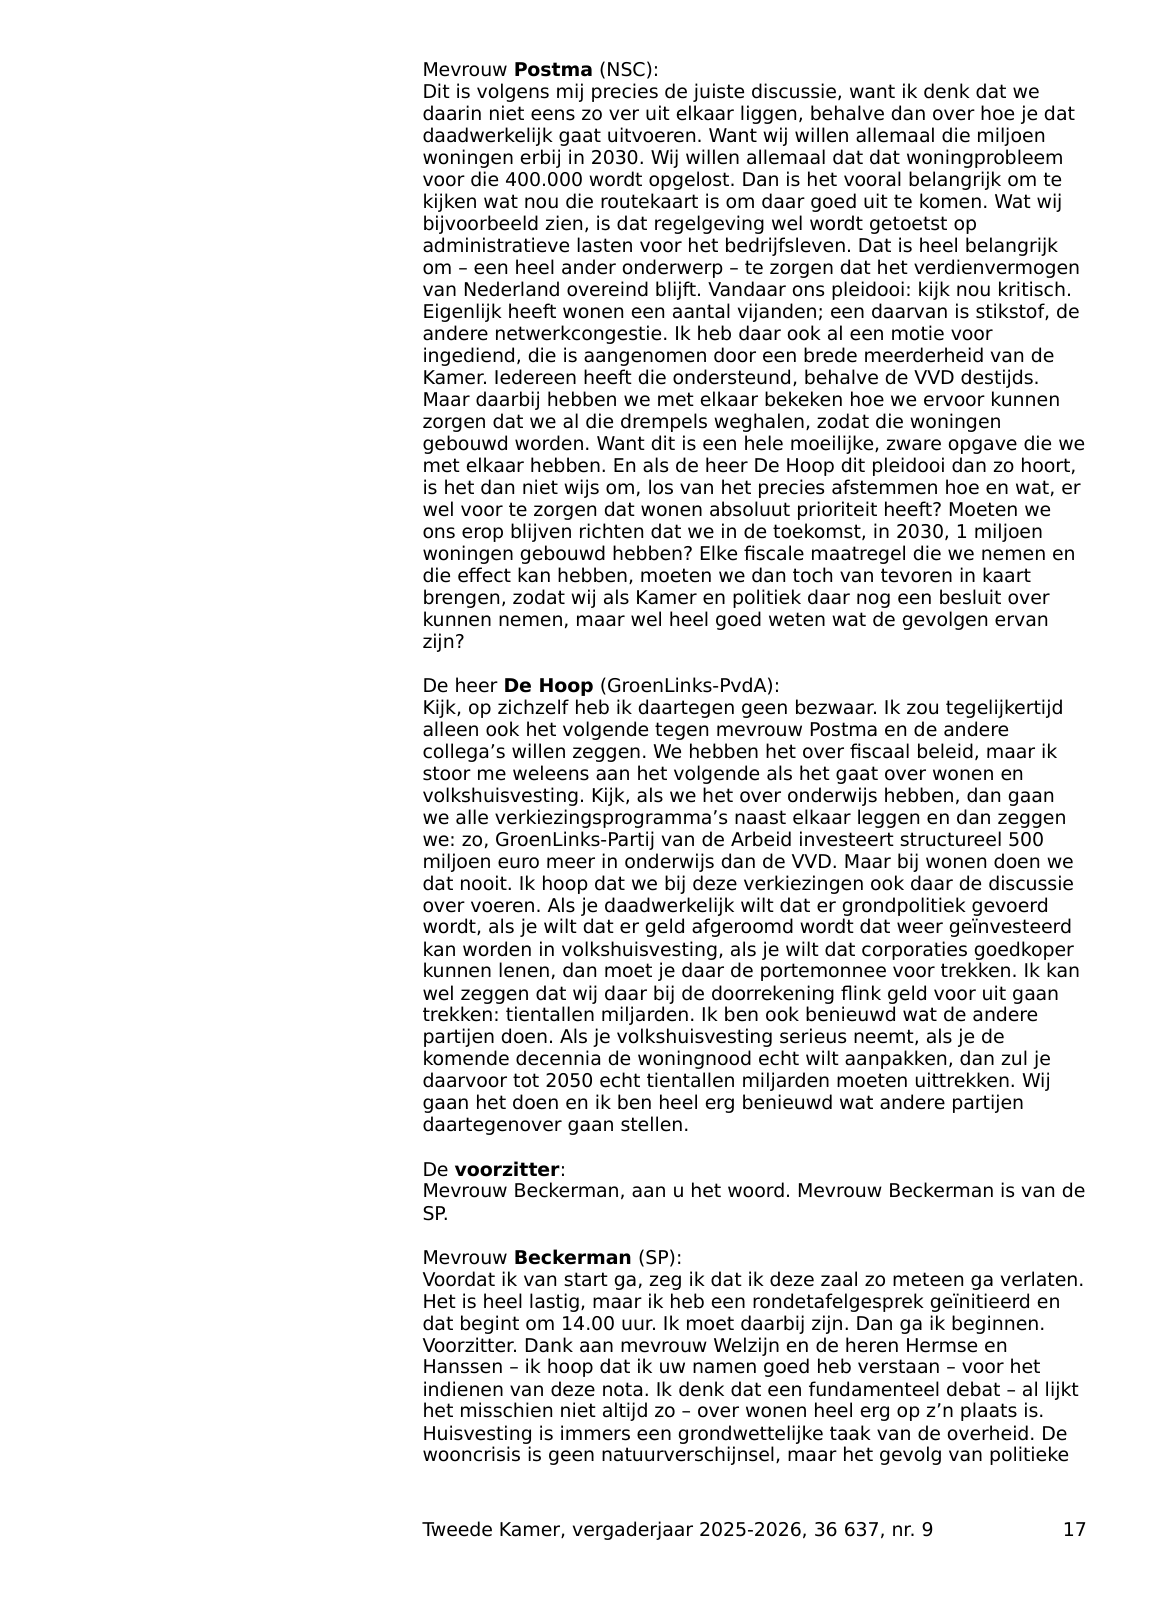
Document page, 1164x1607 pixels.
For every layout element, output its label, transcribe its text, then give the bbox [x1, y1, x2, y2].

text Mevrouw Postma (NSC): [422, 59, 1087, 81]
text Dit is volgens mij precies de juiste discussie, want ik denk dat we daarin niet eens zo ver uit elkaar liggen, behalve dan over hoe je dat daadwerkelijk gaat uitvoeren. Want wij willen allemaal die miljoen woningen erbij in 2030. Wij willen allemaal dat dat woningprobleem voor die 400.000 wordt opgelost. Dan is het vooral belangrijk om te kijken wat nou die routekaart is om daar goed uit te komen. Wat wij bijvoorbeeld zien, is dat regelgeving wel wordt getoetst op administratieve lasten voor het bedrijfsleven. Dat is heel belangrijk om – een heel ander onderwerp – te zorgen dat het verdienvermogen van Nederland overeind blijft. Vandaar ons pleidooi: kijk nou kritisch. Eigenlijk heeft wonen een aantal vijanden; een daarvan is stikstof, de andere netwerkcongestie. Ik heb daar ook al een motie voor ingediend, die is aangenomen door een brede meerderheid van de Kamer. Iedereen heeft die ondersteund, behalve de VVD destijds. Maar daarbij hebben we met elkaar bekeken hoe we ervoor kunnen zorgen dat we al die drempels weghalen, zodat die woningen gebouwd worden. Want dit is een hele moeilijke, zware opgave die we met elkaar hebben. En als de heer De Hoop dit pleidooi dan zo hoort, is het dan niet wijs om, los van het precies afstemmen hoe en wat, er wel voor te zorgen dat wonen absoluut prioriteit heeft? Moeten we ons erop blijven richten dat we in de toekomst, in 2030, 1 miljoen woningen gebouwd hebben? Elke fiscale maatregel die we nemen en die effect kan hebben, moeten we dan toch van tevoren in kaart brengen, zodat wij als Kamer en politiek daar nog een besluit over kunnen nemen, maar wel heel goed weten wat de gevolgen ervan zijn? [422, 81, 1087, 652]
text De heer De Hoop (GroenLinks-PvdA): [422, 675, 1087, 697]
text Mevrouw Beckerman, aan u het woord. Mevrouw Beckerman is van de SP. [422, 1180, 1087, 1224]
text Voorzitter. Dank aan mevrouw Welzijn en de heren Hermse en Hanssen – ik hoop dat ik uw namen goed heb verstaan – voor het indienen van deze nota. Ik denk dat een fundamenteel debat – al lijkt het misschien niet altijd zo – over wonen heel erg op z’n plaats is. Huisvesting is immers een grondwettelijke taak van de overheid. De wooncrisis is geen natuurverschijnsel, maar het gevolg van politieke [422, 1334, 1087, 1466]
text Mevrouw Beckerman (SP): [422, 1247, 1087, 1268]
text De voorzitter: [422, 1158, 1087, 1180]
text Voordat ik van start ga, zeg ik dat ik deze zaal zo meteen ga verlaten. Het is heel lastig, maar ik heb een rondetafelgesprek geïnitieerd en dat begint om 14.00 uur. Ik moet daarbij zijn. Dan ga ik beginnen. [422, 1268, 1087, 1334]
text Kijk, op zichzelf heb ik daartegen geen bezwaar. Ik zou tegelijkertijd alleen ook het volgende tegen mevrouw Postma en de andere collega’s willen zeggen. We hebben het over fiscaal beleid, maar ik stoor me weleens aan het volgende als het gaat over wonen en volkshuisvesting. Kijk, als we het over onderwijs hebben, dan gaan we alle verkiezingsprogramma’s naast elkaar leggen en dan zeggen we: zo, GroenLinks-Partij van de Arbeid investeert structureel 500 miljoen euro meer in onderwijs dan de VVD. Maar bij wonen doen we dat nooit. Ik hoop dat we bij deze verkiezingen ook daar de discussie over voeren. Als je daadwerkelijk wilt dat er grondpolitiek gevoerd wordt, als je wilt dat er geld afgeroomd wordt dat weer geïnvesteerd kan worden in volkshuisvesting, als je wilt dat corporaties goedkoper kunnen lenen, dan moet je daar de portemonnee voor trekken. Ik kan wel zeggen dat wij daar bij de doorrekening flink geld voor uit gaan trekken: tientallen miljarden. Ik ben ook benieuwd wat de andere partijen doen. Als je volkshuisvesting serieus neemt, als je de komende decennia de woningnood echt wilt aanpakken, dan zul je daarvoor tot 2050 echt tientallen miljarden moeten uittrekken. Wij gaan het doen en ik ben heel erg benieuwd wat andere partijen daartegenover gaan stellen. [422, 697, 1087, 1136]
